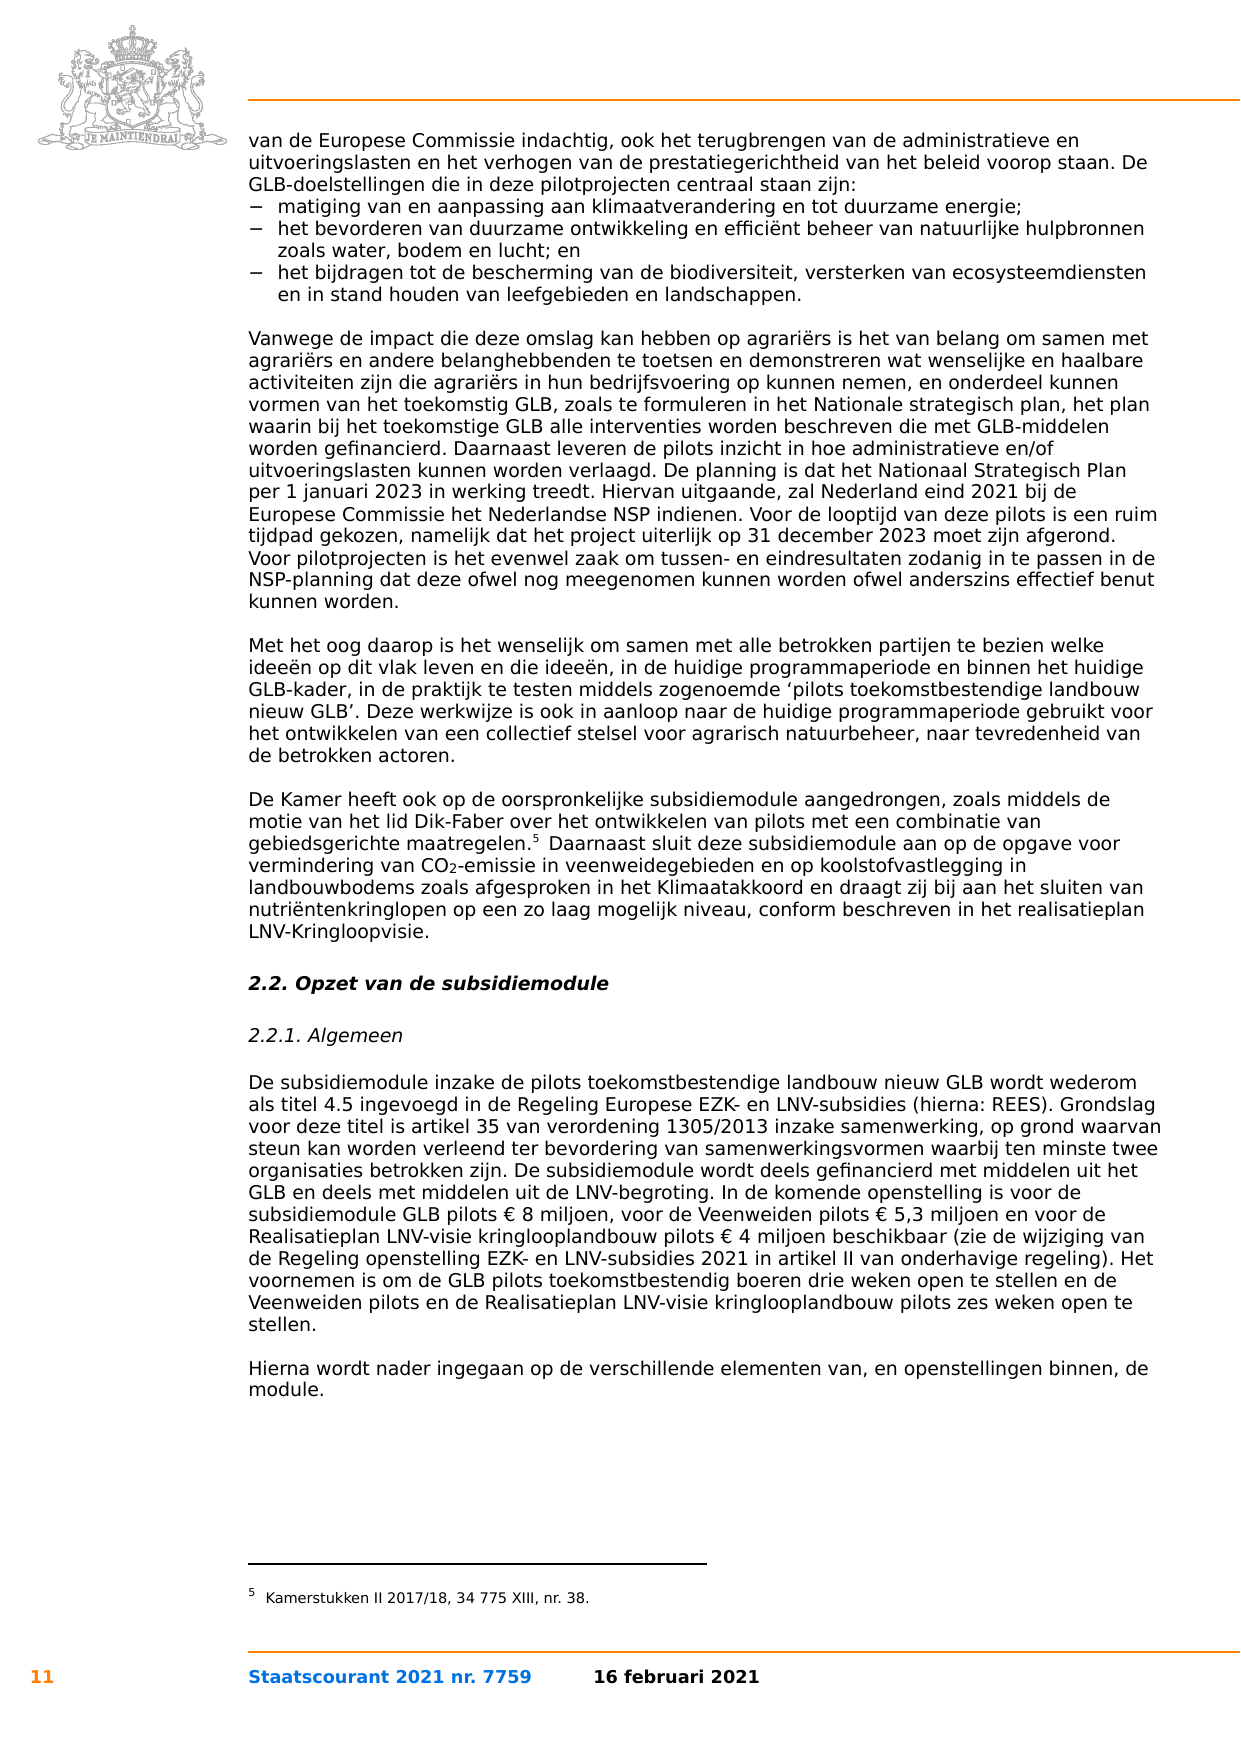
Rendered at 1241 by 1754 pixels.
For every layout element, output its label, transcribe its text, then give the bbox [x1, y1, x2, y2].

text Hierna wordt nader ingegaan op de verschillende elementen van, en openstellingen binnen, de module. [248, 1357, 1163, 1401]
text − het bevorderen van duurzame ontwikkeling en efficiënt beheer van natuurlijke hulpbronnen zoals water, bodem en lucht; en [248, 218, 1163, 262]
text De subsidiemodule inzake de pilots toekomstbestendige landbouw nieuw GLB wordt wederom als titel 4.5 ingevoegd in de Regeling Europese EZK- en LNV-subsidies (hierna: REES). Grondslag voor deze titel is artikel 35 van verordening 1305/2013 inzake samenwerking, op grond waarvan steun kan worden verleend ter bevordering van samenwerkingsvormen waarbij ten minste twee organisaties betrokken zijn. De subsidiemodule wordt deels gefinancierd met middelen uit het GLB en deels met middelen uit de LNV-begroting. In de komende openstelling is voor de subsidiemodule GLB pilots € 8 miljoen, voor de Veenweiden pilots € 5,3 miljoen en voor de Realisatieplan LNV-visie kringlooplandbouw pilots € 4 miljoen beschikbaar (zie de wijziging van de Regeling openstelling EZK- en LNV-subsidies 2021 in artikel II van onderhavige regeling). Het voornemen is om de GLB pilots toekomstbestendig boeren drie weken open te stellen en de Veenweiden pilots en de Realisatieplan LNV-visie kringlooplandbouw pilots zes weken open te stellen. [248, 1072, 1163, 1336]
text Vanwege de impact die deze omslag kan hebben op agrariërs is het van belang om samen met agrariërs en andere belanghebbenden te toetsen en demonstreren wat wenselijke en haalbare activiteiten zijn die agrariërs in hun bedrijfsvoering op kunnen nemen, en onderdeel kunnen vormen van het toekomstig GLB, zoals te formuleren in het Nationale strategisch plan, het plan waarin bij het toekomstige GLB alle interventies worden beschreven die met GLB-middelen worden gefinancierd. Daarnaast leveren de pilots inzicht in hoe administratieve en/of uitvoeringslasten kunnen worden verlaagd. De planning is dat het Nationaal Strategisch Plan per 1 januari 2023 in werking treedt. Hiervan uitgaande, zal Nederland eind 2021 bij de Europese Commissie het Nederlandse NSP indienen. Voor de looptijd van deze pilots is een ruim tijdpad gekozen, namelijk dat het project uiterlijk op 31 december 2023 moet zijn afgerond. Voor pilotprojecten is het evenwel zaak om tussen- en eindresultaten zodanig in te passen in de NSP-planning dat deze ofwel nog meegenomen kunnen worden ofwel anderszins effectief benut kunnen worden. [248, 328, 1163, 613]
text Kamerstukken II 2017/18, 34 775 XIII, nr. 38. [248, 1586, 1163, 1608]
text − het bijdragen tot de bescherming van de biodiversiteit, versterken van ecosysteemdiensten en in stand houden van leefgebieden en landschappen. [248, 262, 1163, 306]
subtitle 2.2. Opzet van de subsidiemodule [248, 973, 1163, 995]
subtitle 2.2.1. Algemeen [248, 1025, 1163, 1047]
text van de Europese Commissie indachtig, ook het terugbrengen van de administratieve en uitvoeringslasten en het verhogen van de prestatiegerichtheid van het beleid voorop staan. De GLB-doelstellingen die in deze pilotprojecten centraal staan zijn: [248, 130, 1163, 196]
text − matiging van en aanpassing aan klimaatverandering en tot duurzame energie; [248, 196, 1163, 218]
text De Kamer heeft ook op de oorspronkelijke subsidiemodule aangedrongen, zoals middels de motie van het lid Dik-Faber over het ontwikkelen van pilots met een combinatie van gebiedsgerichte maatregelen. Daarnaast sluit deze subsidiemodule aan op de opgave voor vermindering van CO2-emissie in veenweidegebieden en op koolstofvastlegging in landbouwbodems zoals afgesproken in het Klimaatakkoord en draagt zij bij aan het sluiten van nutriëntenkringlopen op een zo laag mogelijk niveau, conform beschreven in het realisatieplan LNV-Kringloopvisie. [248, 789, 1163, 943]
text Met het oog daarop is het wenselijk om samen met alle betrokken partijen te bezien welke ideeën op dit vlak leven en die ideeën, in de huidige programmaperiode en binnen het huidige GLB-kader, in de praktijk te testen middels zogenoemde ‘pilots toekomstbestendige landbouw nieuw GLB’. Deze werkwijze is ook in aanloop naar de huidige programmaperiode gebruikt voor het ontwikkelen van een collectief stelsel voor agrarisch natuurbeheer, naar tevredenheid van de betrokken actoren. [248, 635, 1163, 767]
picture [38, 25, 227, 150]
